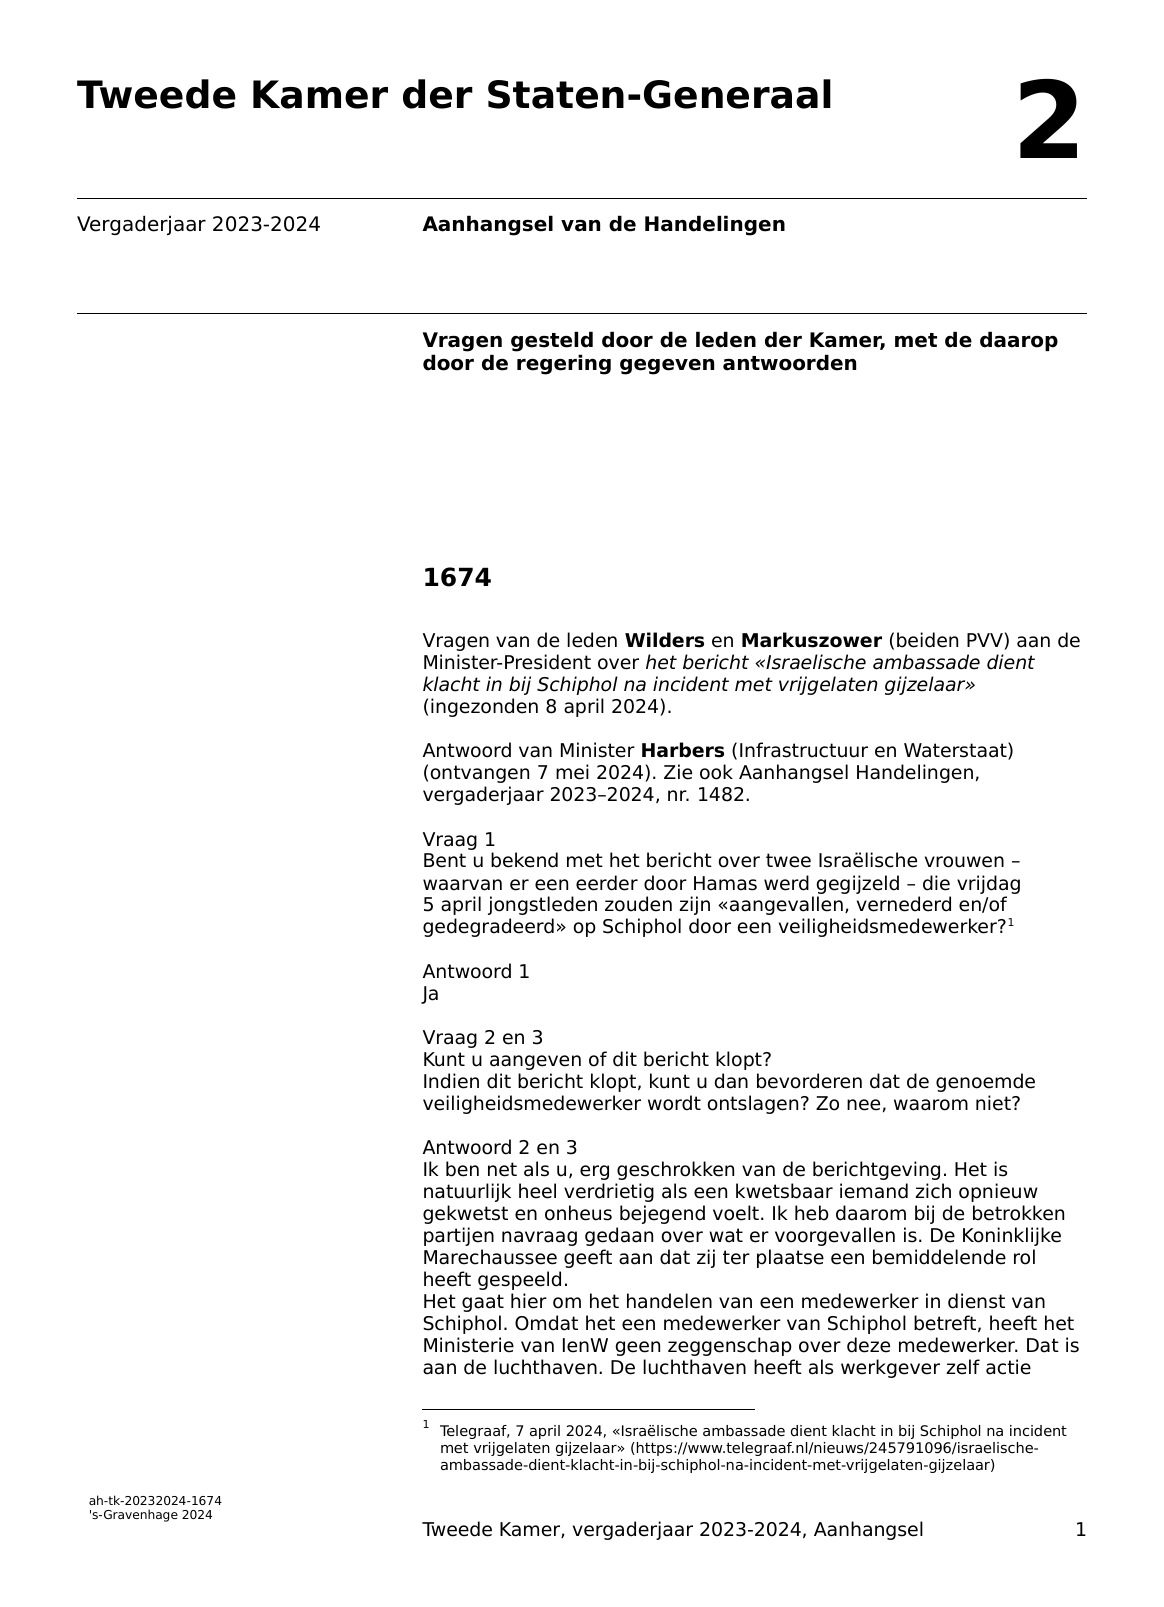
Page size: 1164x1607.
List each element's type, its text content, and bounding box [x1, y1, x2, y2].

text Antwoord van Minister Harbers (Infrastructuur en Waterstaat) (ontvangen 7 mei 2024). Zie ook Aanhangsel Handelingen, vergaderjaar 2023–2024, nr. 1482. [422, 740, 1087, 806]
text Ik ben net als u, erg geschrokken van de berichtgeving. Het is natuurlijk heel verdrietig als een kwetsbaar iemand zich opnieuw gekwetst en onheus bejegend voelt. Ik heb daarom bij de betrokken partijen navraag gedaan over wat er voorgevallen is. De Koninklijke Marechaussee geeft aan dat zij ter plaatse een bemiddelende rol heeft gespeeld. [422, 1159, 1087, 1291]
text Antwoord 1 [422, 961, 1087, 982]
table_cell [77, 314, 422, 375]
text 's-Gravenhage 2024 [88, 1508, 323, 1522]
table_header Tweede Kamer der Staten-Generaal [77, 59, 886, 198]
text Telegraaf, 7 april 2024, «Israëlische ambassade dient klacht in bij Schiphol na incident met vrijgelaten gijzelaar» (https://www.telegraaf.nl/nieuws/245791096/israelische-ambassade-dient-klacht-in-bij-schiphol-na-incident-met-vrijgelaten-gijzelaar) [422, 1418, 1087, 1474]
table_cell Vragen gesteld door de leden der Kamer, met de daarop door de regering gegeven antwoorden [422, 314, 1087, 375]
text 1674 [422, 563, 1087, 592]
table_header 2 [886, 59, 1087, 198]
text ah-tk-20232024-1674 [88, 1494, 323, 1508]
text Vragen van de leden Wilders en Markuszower (beiden PVV) aan de Minister-President over het bericht «Israelische ambassade dient klacht in bij Schiphol na incident met vrijgelaten gijzelaar» (ingezonden 8 april 2024). [422, 630, 1087, 718]
text Ja [422, 982, 1087, 1004]
text Het gaat hier om het handelen van een medewerker in dienst van Schiphol. Omdat het een medewerker van Schiphol betreft, heeft het Ministerie van IenW geen zeggenschap over deze medewerker. Dat is aan de luchthaven. De luchthaven heeft als werkgever zelf actie [422, 1291, 1087, 1378]
text Bent u bekend met het bericht over twee Israëlische vrouwen – waarvan er een eerder door Hamas werd gegijzeld – die vrijdag 5 april jongstleden zouden zijn «aangevallen, vernederd en/of gedegradeerd» op Schiphol door een veiligheidsmedewerker? [422, 850, 1087, 938]
text Vraag 2 en 3 [422, 1027, 1087, 1049]
text Kunt u aangeven of dit bericht klopt? [422, 1049, 1087, 1071]
table_cell Vergaderjaar 2023-2024 [77, 199, 422, 313]
text Vraag 1 [422, 828, 1087, 850]
text Indien dit bericht klopt, kunt u dan bevorderen dat de genoemde veiligheidsmedewerker wordt ontslagen? Zo nee, waarom niet? [422, 1071, 1087, 1114]
table_cell Aanhangsel van de Handelingen [422, 199, 1087, 313]
text Antwoord 2 en 3 [422, 1137, 1087, 1159]
